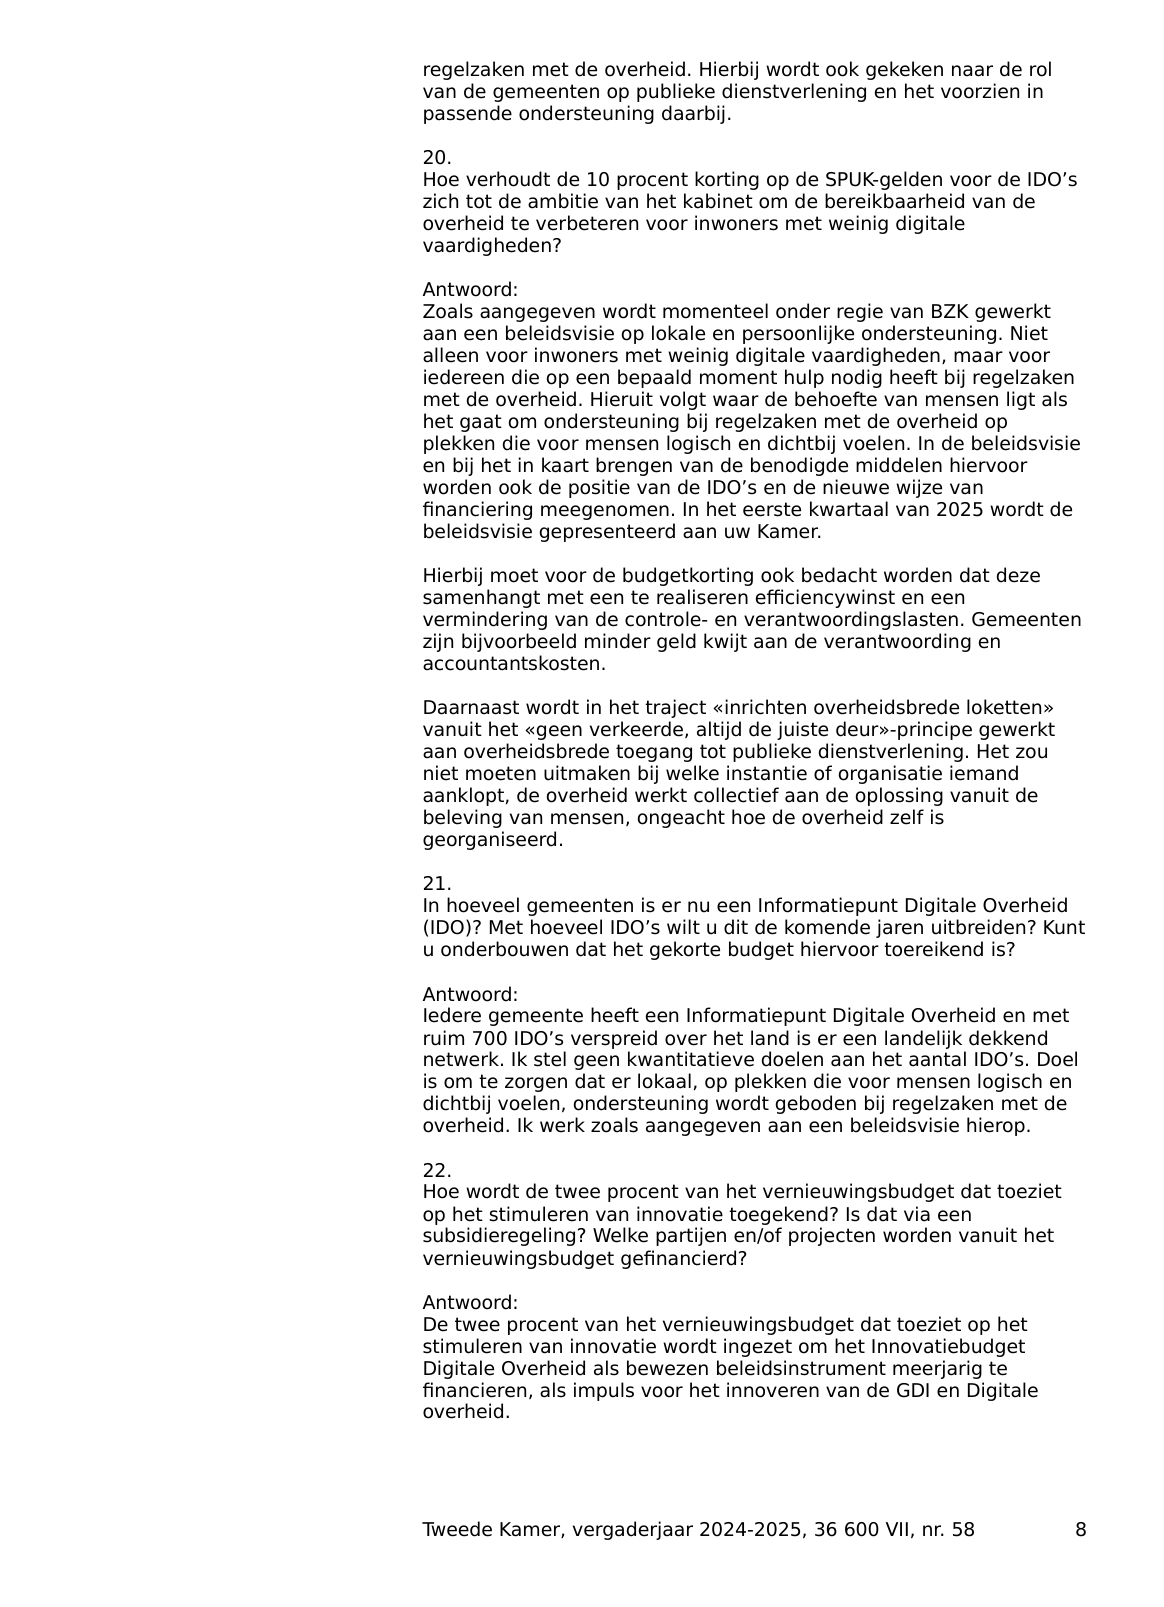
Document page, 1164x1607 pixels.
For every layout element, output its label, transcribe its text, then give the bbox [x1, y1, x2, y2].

text Antwoord: [422, 279, 1087, 301]
text 20. [422, 147, 1087, 169]
text regelzaken met de overheid. Hierbij wordt ook gekeken naar de rol van de gemeenten op publieke dienstverlening en het voorzien in passende ondersteuning daarbij. [422, 59, 1087, 125]
text Hoe wordt de twee procent van het vernieuwingsbudget dat toeziet op het stimuleren van innovatie toegekend? Is dat via een subsidieregeling? Welke partijen en/of projecten worden vanuit het vernieuwingsbudget gefinancierd? [422, 1181, 1087, 1269]
text Antwoord: [422, 1292, 1087, 1313]
text Antwoord: [422, 983, 1087, 1005]
text In hoeveel gemeenten is er nu een Informatiepunt Digitale Overheid (IDO)? Met hoeveel IDO’s wilt u dit de komende jaren uitbreiden? Kunt u onderbouwen dat het gekorte budget hiervoor toereikend is? [422, 895, 1087, 961]
text 22. [422, 1159, 1087, 1181]
text Zoals aangegeven wordt momenteel onder regie van BZK gewerkt aan een beleidsvisie op lokale en persoonlijke ondersteuning. Niet alleen voor inwoners met weinig digitale vaardigheden, maar voor iedereen die op een bepaald moment hulp nodig heeft bij regelzaken met de overheid. Hieruit volgt waar de behoefte van mensen ligt als het gaat om ondersteuning bij regelzaken met de overheid op plekken die voor mensen logisch en dichtbij voelen. In de beleidsvisie en bij het in kaart brengen van de benodigde middelen hiervoor worden ook de positie van de IDO’s en de nieuwe wijze van financiering meegenomen. In het eerste kwartaal van 2025 wordt de beleidsvisie gepresenteerd aan uw Kamer. [422, 301, 1087, 543]
text Hoe verhoudt de 10 procent korting op de SPUK-gelden voor de IDO’s zich tot de ambitie van het kabinet om de bereikbaarheid van de overheid te verbeteren voor inwoners met weinig digitale vaardigheden? [422, 169, 1087, 257]
text Hierbij moet voor de budgetkorting ook bedacht worden dat deze samenhangt met een te realiseren efficiencywinst en een vermindering van de controle- en verantwoordingslasten. Gemeenten zijn bijvoorbeeld minder geld kwijt aan de verantwoording en accountantskosten. [422, 565, 1087, 675]
text Daarnaast wordt in het traject «inrichten overheidsbrede loketten» vanuit het «geen verkeerde, altijd de juiste deur»-principe gewerkt aan overheidsbrede toegang tot publieke dienstverlening. Het zou niet moeten uitmaken bij welke instantie of organisatie iemand aanklopt, de overheid werkt collectief aan de oplossing vanuit de beleving van mensen, ongeacht hoe de overheid zelf is georganiseerd. [422, 697, 1087, 851]
text 21. [422, 873, 1087, 895]
text De twee procent van het vernieuwingsbudget dat toeziet op het stimuleren van innovatie wordt ingezet om het Innovatiebudget Digitale Overheid als bewezen beleidsinstrument meerjarig te financieren, als impuls voor het innoveren van de GDI en Digitale overheid. [422, 1313, 1087, 1423]
text Iedere gemeente heeft een Informatiepunt Digitale Overheid en met ruim 700 IDO’s verspreid over het land is er een landelijk dekkend netwerk. Ik stel geen kwantitatieve doelen aan het aantal IDO’s. Doel is om te zorgen dat er lokaal, op plekken die voor mensen logisch en dichtbij voelen, ondersteuning wordt geboden bij regelzaken met de overheid. Ik werk zoals aangegeven aan een beleidsvisie hierop. [422, 1005, 1087, 1137]
